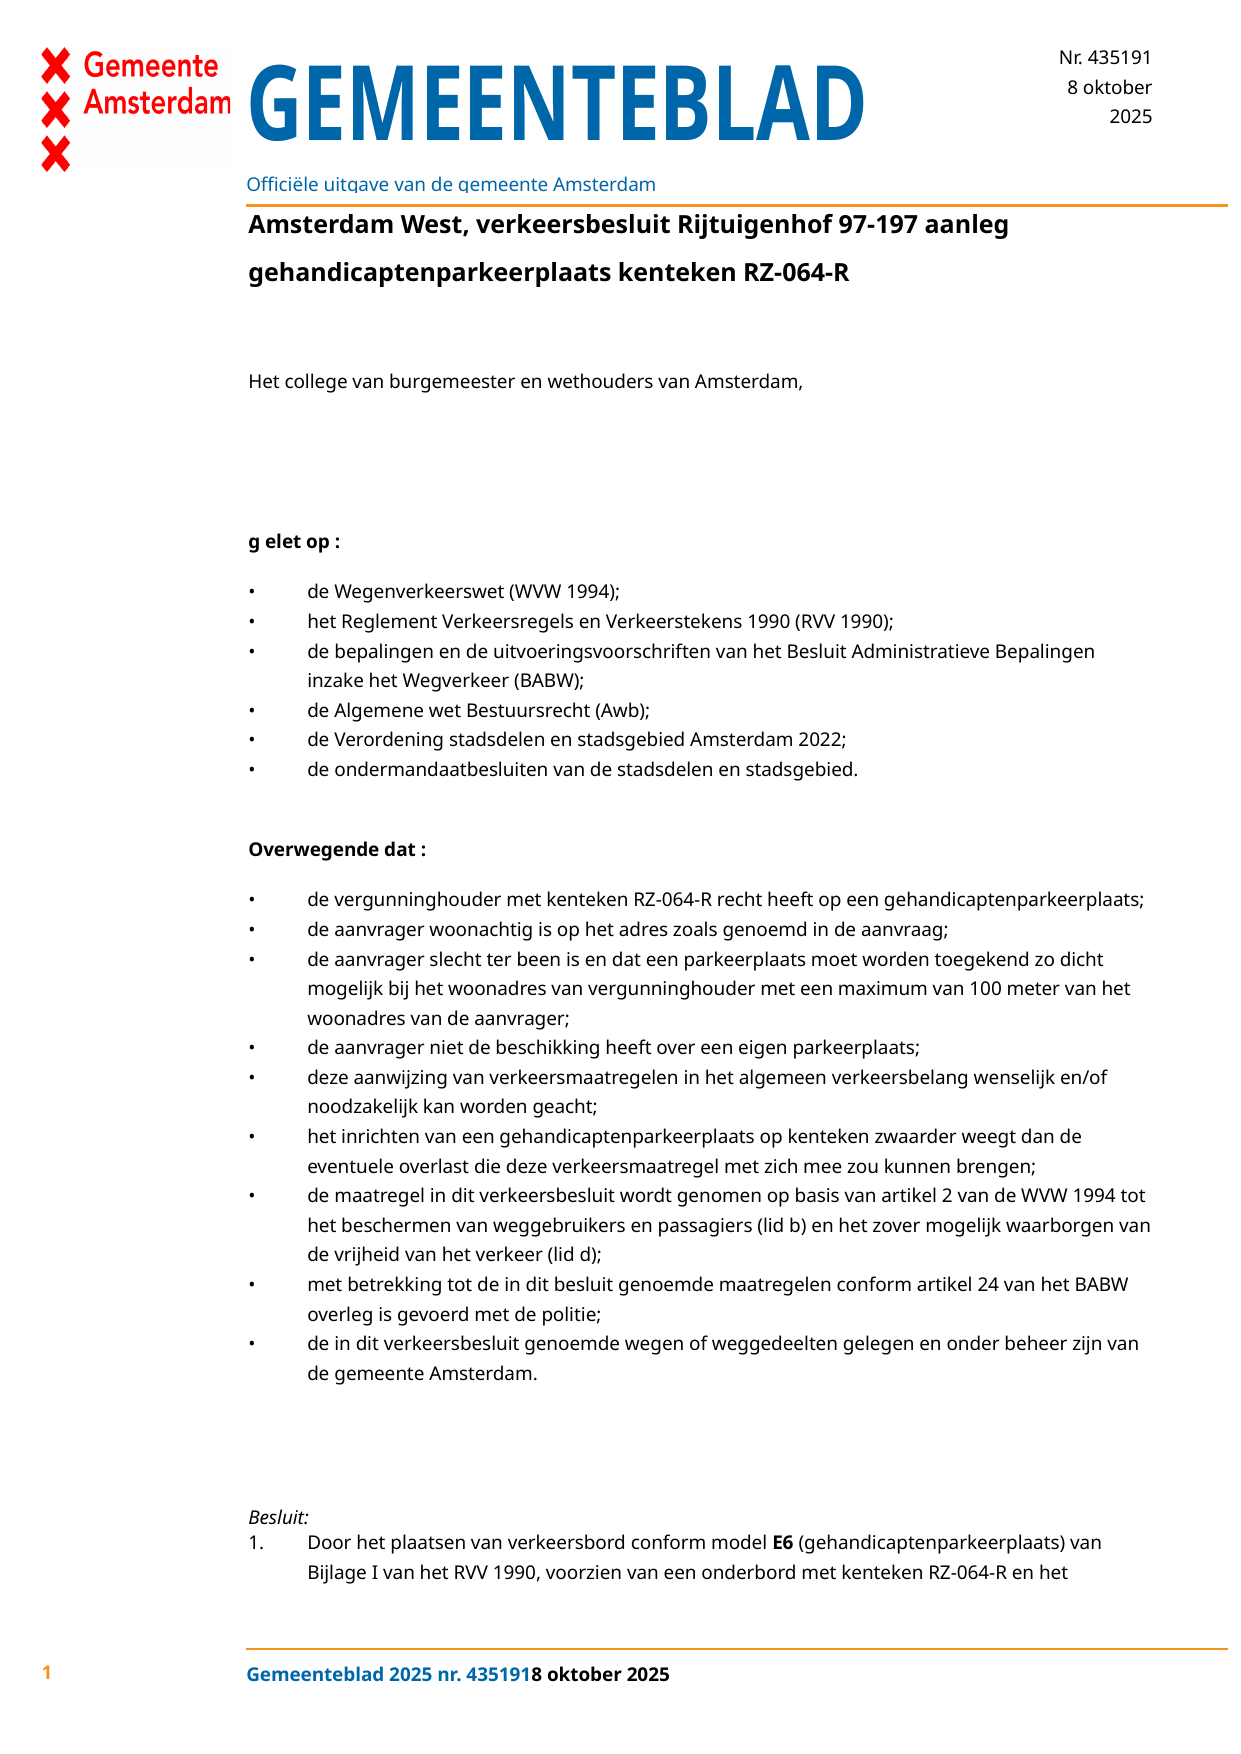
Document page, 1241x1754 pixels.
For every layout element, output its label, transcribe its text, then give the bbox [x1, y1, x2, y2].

list Door het plaatsen van verkeersbord conform model E6 (gehandicaptenparkeerplaats) van Bijlage I van het RVV 1990, voorzien van een onderbord met kenteken RZ-064-R en het [248, 1529, 1152, 1585]
list de Wegenverkeerswet (WVW 1994); [248, 579, 1152, 604]
list de Verordening stadsdelen en stadsgebied Amsterdam 2022; [248, 727, 1152, 752]
list de vergunninghouder met kenteken RZ-064-R recht heeft op een gehandicaptenparkeerplaats; [248, 887, 1152, 912]
picture [41, 47, 231, 172]
list de aanvrager woonachtig is op het adres zoals genoemd in de aanvraag; [248, 916, 1152, 942]
text g elet op : [248, 528, 1152, 554]
list de ondermandaatbesluiten van de stadsdelen en stadsgebied. [248, 756, 1152, 782]
text Amsterdam West, verkeersbesluit Rijtuigenhof 97-197 aanleg gehandicaptenparkeerplaats kenteken RZ-064-R [248, 207, 1152, 288]
text Het college van burgemeester en wethouders van Amsterdam, [248, 368, 1152, 394]
list de in dit verkeersbesluit genoemde wegen of weggedeelten gelegen en onder beheer zijn van de gemeente Amsterdam. [248, 1330, 1152, 1386]
list deze aanwijzing van verkeersmaatregelen in het algemeen verkeersbelang wenselijk en/of noodzakelijk kan worden geacht; [248, 1064, 1152, 1119]
list met betrekking tot de in dit besluit genoemde maatregelen conform artikel 24 van het BABW overleg is gevoerd met de politie; [248, 1271, 1152, 1326]
text Besluit: [248, 1504, 1152, 1529]
list de Algemene wet Bestuursrecht (Awb); [248, 697, 1152, 723]
list het Reglement Verkeersregels en Verkeerstekens 1990 (RVV 1990); [248, 608, 1152, 634]
list de aanvrager slecht ter been is en dat een parkeerplaats moet worden toegekend zo dicht mogelijk bij het woonadres van vergunninghouder met een maximum van 100 meter van het woonadres van de aanvrager; [248, 946, 1152, 1031]
list de maatregel in dit verkeersbesluit wordt genomen op basis van artikel 2 van de WVW 1994 tot het beschermen van weggebruikers en passagiers (lid b) en het zover mogelijk waarborgen van de vrijheid van het verkeer (lid d); [248, 1182, 1152, 1267]
list de bepalingen en de uitvoeringsvoorschriften van het Besluit Administratieve Bepalingen inzake het Wegverkeer (BABW); [248, 638, 1152, 693]
text Overwegende dat : [248, 836, 1152, 862]
list de aanvrager niet de beschikking heeft over een eigen parkeerplaats; [248, 1034, 1152, 1060]
list het inrichten van een gehandicaptenparkeerplaats op kenteken zwaarder weegt dan de eventuele overlast die deze verkeersmaatregel met zich mee zou kunnen brengen; [248, 1123, 1152, 1178]
